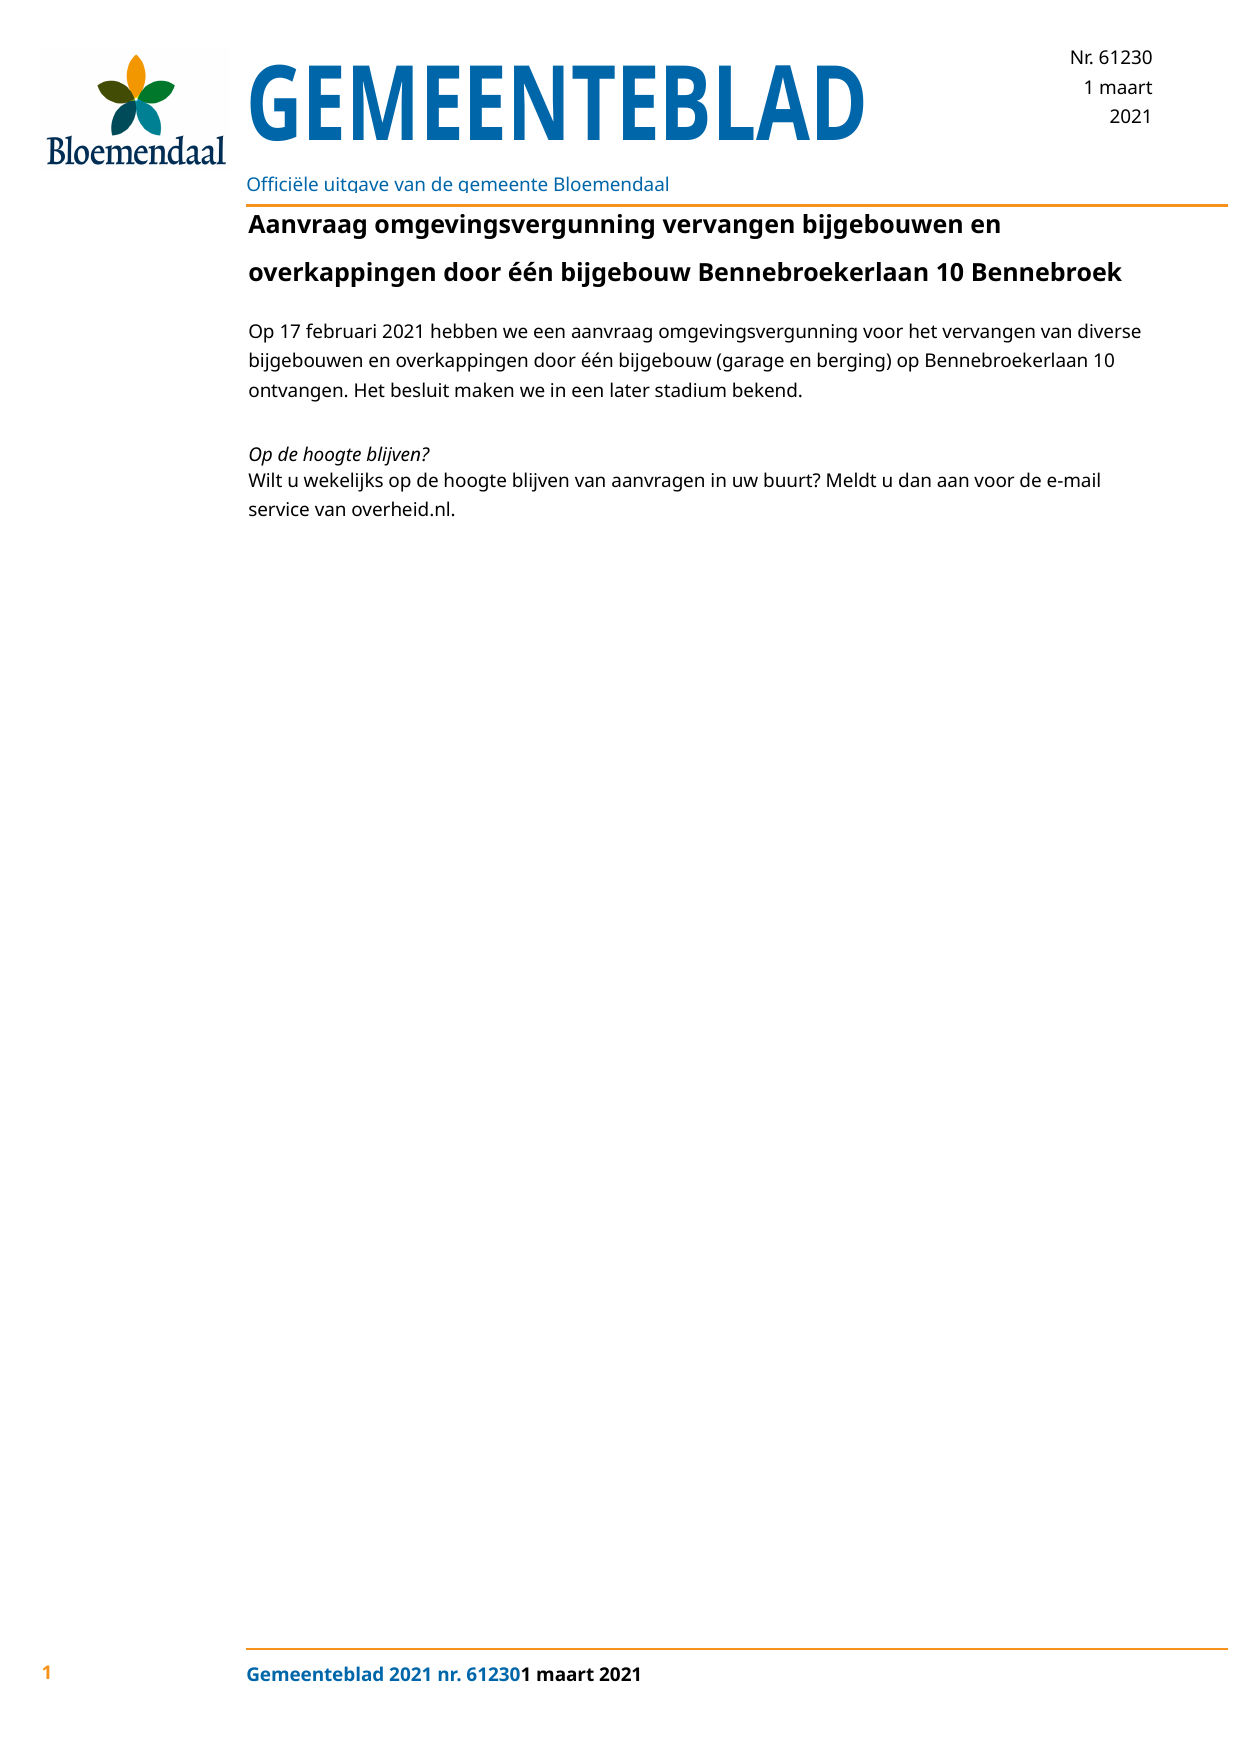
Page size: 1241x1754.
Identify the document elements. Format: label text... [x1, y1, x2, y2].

text Wilt u wekelijks op de hoogte blijven van aanvragen in uw buurt? Meldt u dan aan voor de e-mail service van overheid.nl. [248, 467, 1152, 522]
text Op 17 februari 2021 hebben we een aanvraag omgevingsvergunning voor het vervangen van diverse bijgebouwen en overkappingen door één bijgebouw (garage en berging) op Bennebroekerlaan 10 ontvangen. Het besluit maken we in een later stadium bekend. [248, 318, 1152, 403]
text Op de hoogte blijven? [248, 441, 1152, 467]
text Aanvraag omgevingsvergunning vervangen bijgebouwen en overkappingen door één bijgebouw Bennebroekerlaan 10 Bennebroek [248, 207, 1152, 288]
picture [41, 47, 231, 172]
